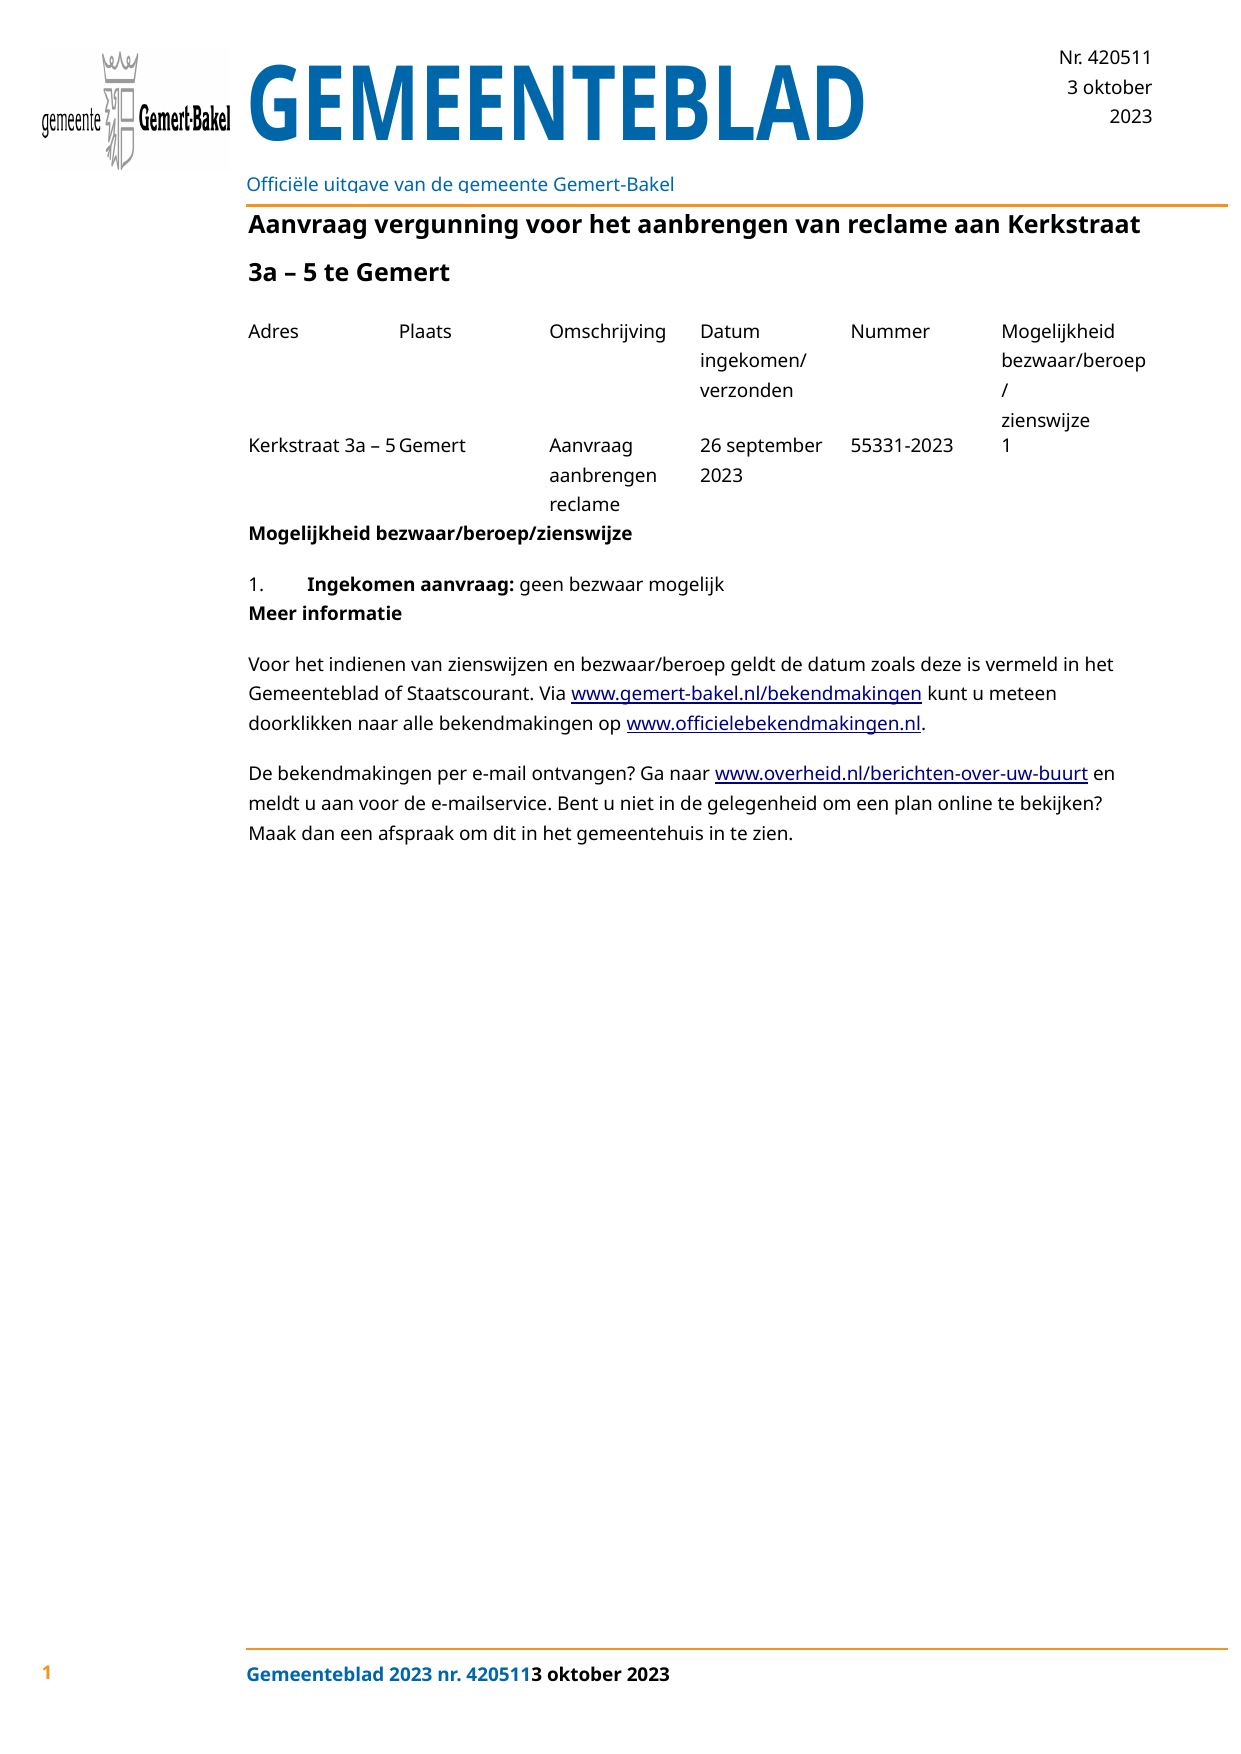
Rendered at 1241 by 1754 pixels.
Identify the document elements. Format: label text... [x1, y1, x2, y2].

table_header Datum ingekomen/ verzonden [700, 318, 850, 432]
text Aanvraag vergunning voor het aanbrengen van reclame aan Kerkstraat 3a – 5 te Gemert [248, 207, 1152, 288]
table_cell 1 [1001, 433, 1152, 517]
table_cell Gemert [399, 433, 549, 517]
text Voor het indienen van zienswijzen en bezwaar/beroep geldt de datum zoals deze is vermeld in het Gemeenteblad of Staatscourant. Via www.gemert-bakel.nl/bekendmakingen kunt u meteen doorklikken naar alle bekendmakingen op www.officielebekendmakingen.nl. [248, 651, 1152, 736]
table_header Mogelijkheid bezwaar/beroep/ zienswijze [1001, 318, 1152, 432]
text De bekendmakingen per e-mail ontvangen? Ga naar www.overheid.nl/berichten-over-uw-buurt en meldt u aan voor de e-mailservice. Bent u niet in de gelegenheid om een plan online te bekijken? Maak dan een afspraak om dit in het gemeentehuis in te zien. [248, 761, 1152, 846]
table_header Adres [248, 318, 398, 432]
table_header Nummer [850, 318, 1001, 432]
table_cell Aanvraag aanbrengen reclame [549, 433, 700, 517]
table_header Omschrijving [549, 318, 700, 432]
table_cell Kerkstraat 3a – 5 [248, 433, 398, 517]
picture [41, 47, 231, 172]
table_cell 55331-2023 [850, 433, 1001, 517]
text Mogelijkheid bezwaar/beroep/zienswijze [248, 521, 1152, 546]
table_header Plaats [399, 318, 549, 432]
list Ingekomen aanvraag: geen bezwaar mogelijk [248, 571, 1152, 597]
text Meer informatie [248, 601, 1152, 626]
table_cell 26 september 2023 [700, 433, 850, 517]
